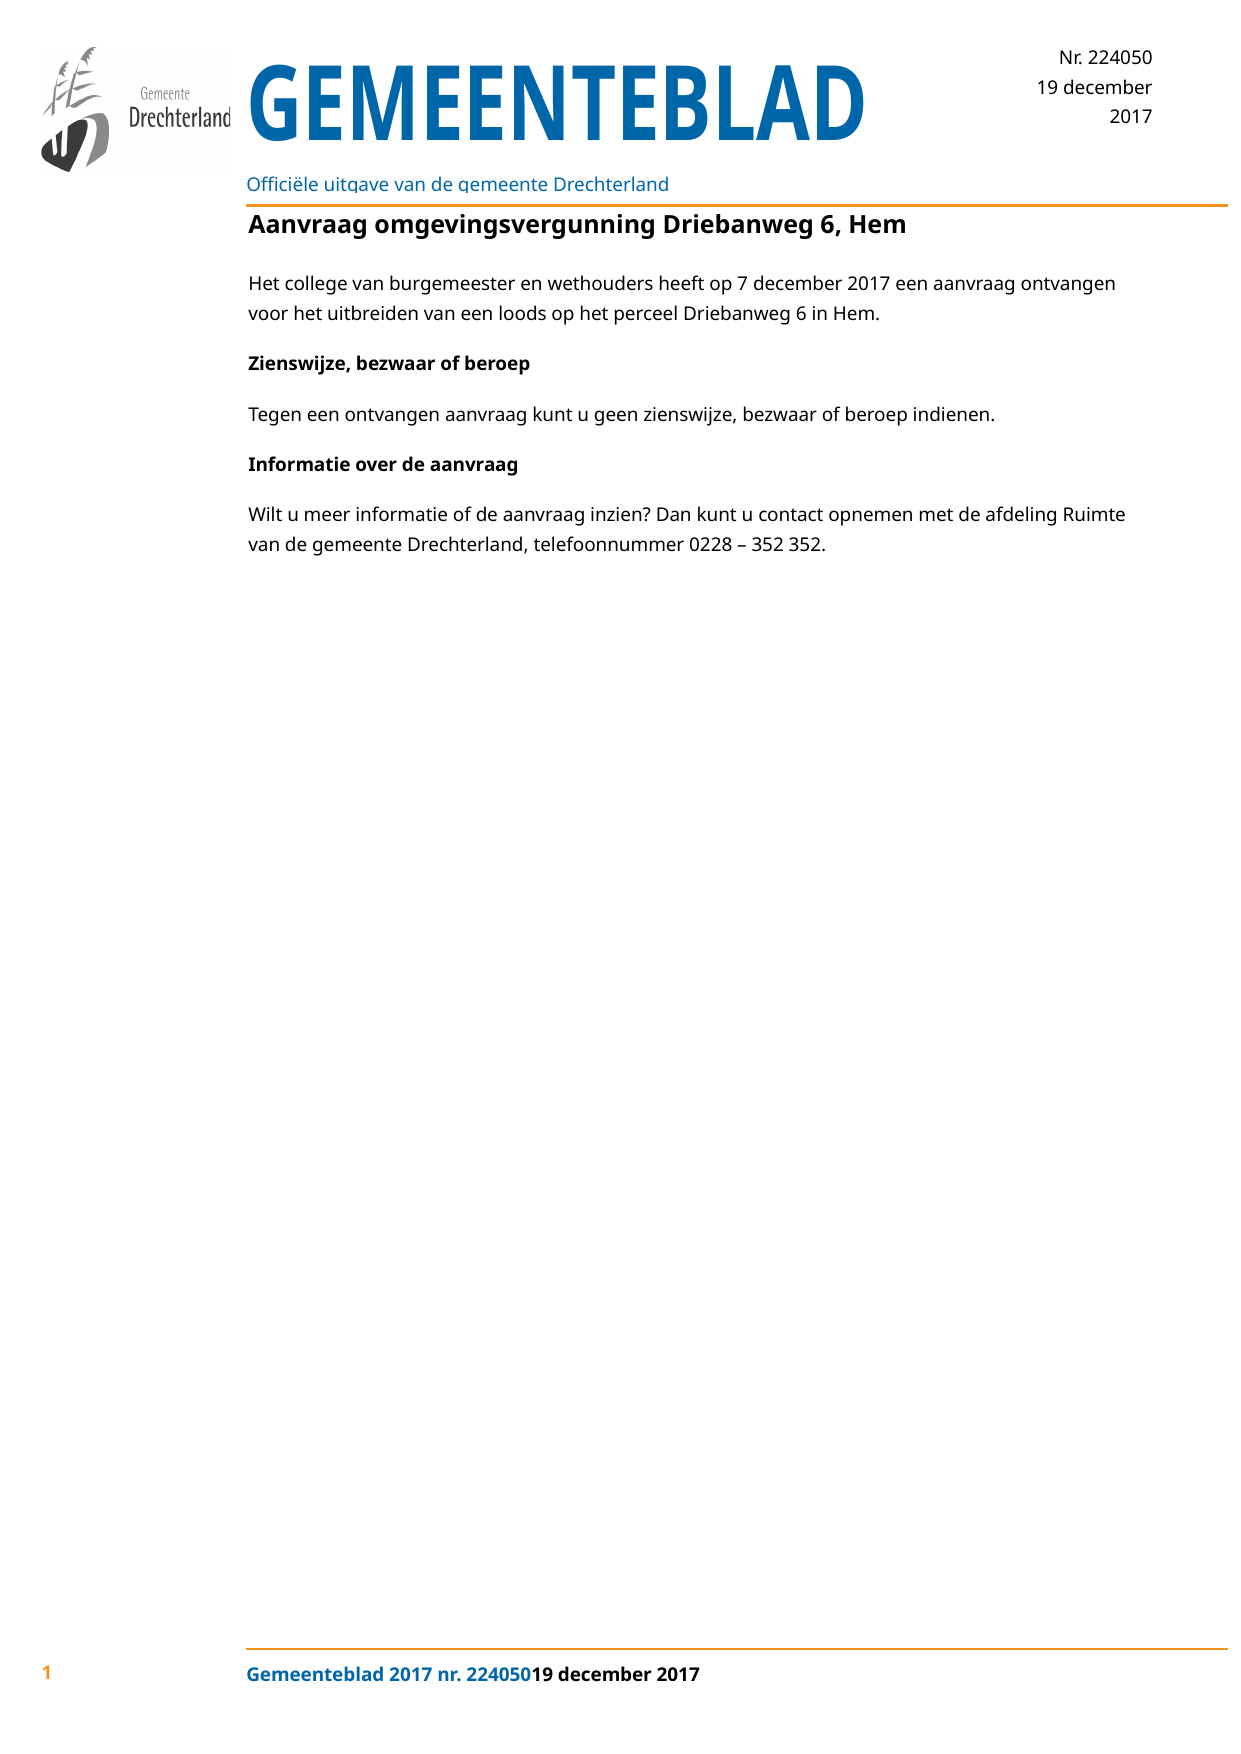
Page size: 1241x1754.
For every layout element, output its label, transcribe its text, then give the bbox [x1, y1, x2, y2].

text Aanvraag omgevingsvergunning Driebanweg 6, Hem [248, 207, 1152, 241]
text Zienswijze, bezwaar of beroep [248, 350, 1152, 376]
text Het college van burgemeester en wethouders heeft op 7 december 2017 een aanvraag ontvangen voor het uitbreiden van een loods op het perceel Driebanweg 6 in Hem. [248, 270, 1152, 326]
picture [41, 47, 231, 172]
text Informatie over de aanvraag [248, 451, 1152, 477]
text Wilt u meer informatie of de aanvraag inzien? Dan kunt u contact opnemen met de afdeling Ruimte van de gemeente Drechterland, telefoonnummer 0228 – 352 352. [248, 502, 1152, 557]
text Tegen een ontvangen aanvraag kunt u geen zienswijze, bezwaar of beroep indienen. [248, 401, 1152, 426]
